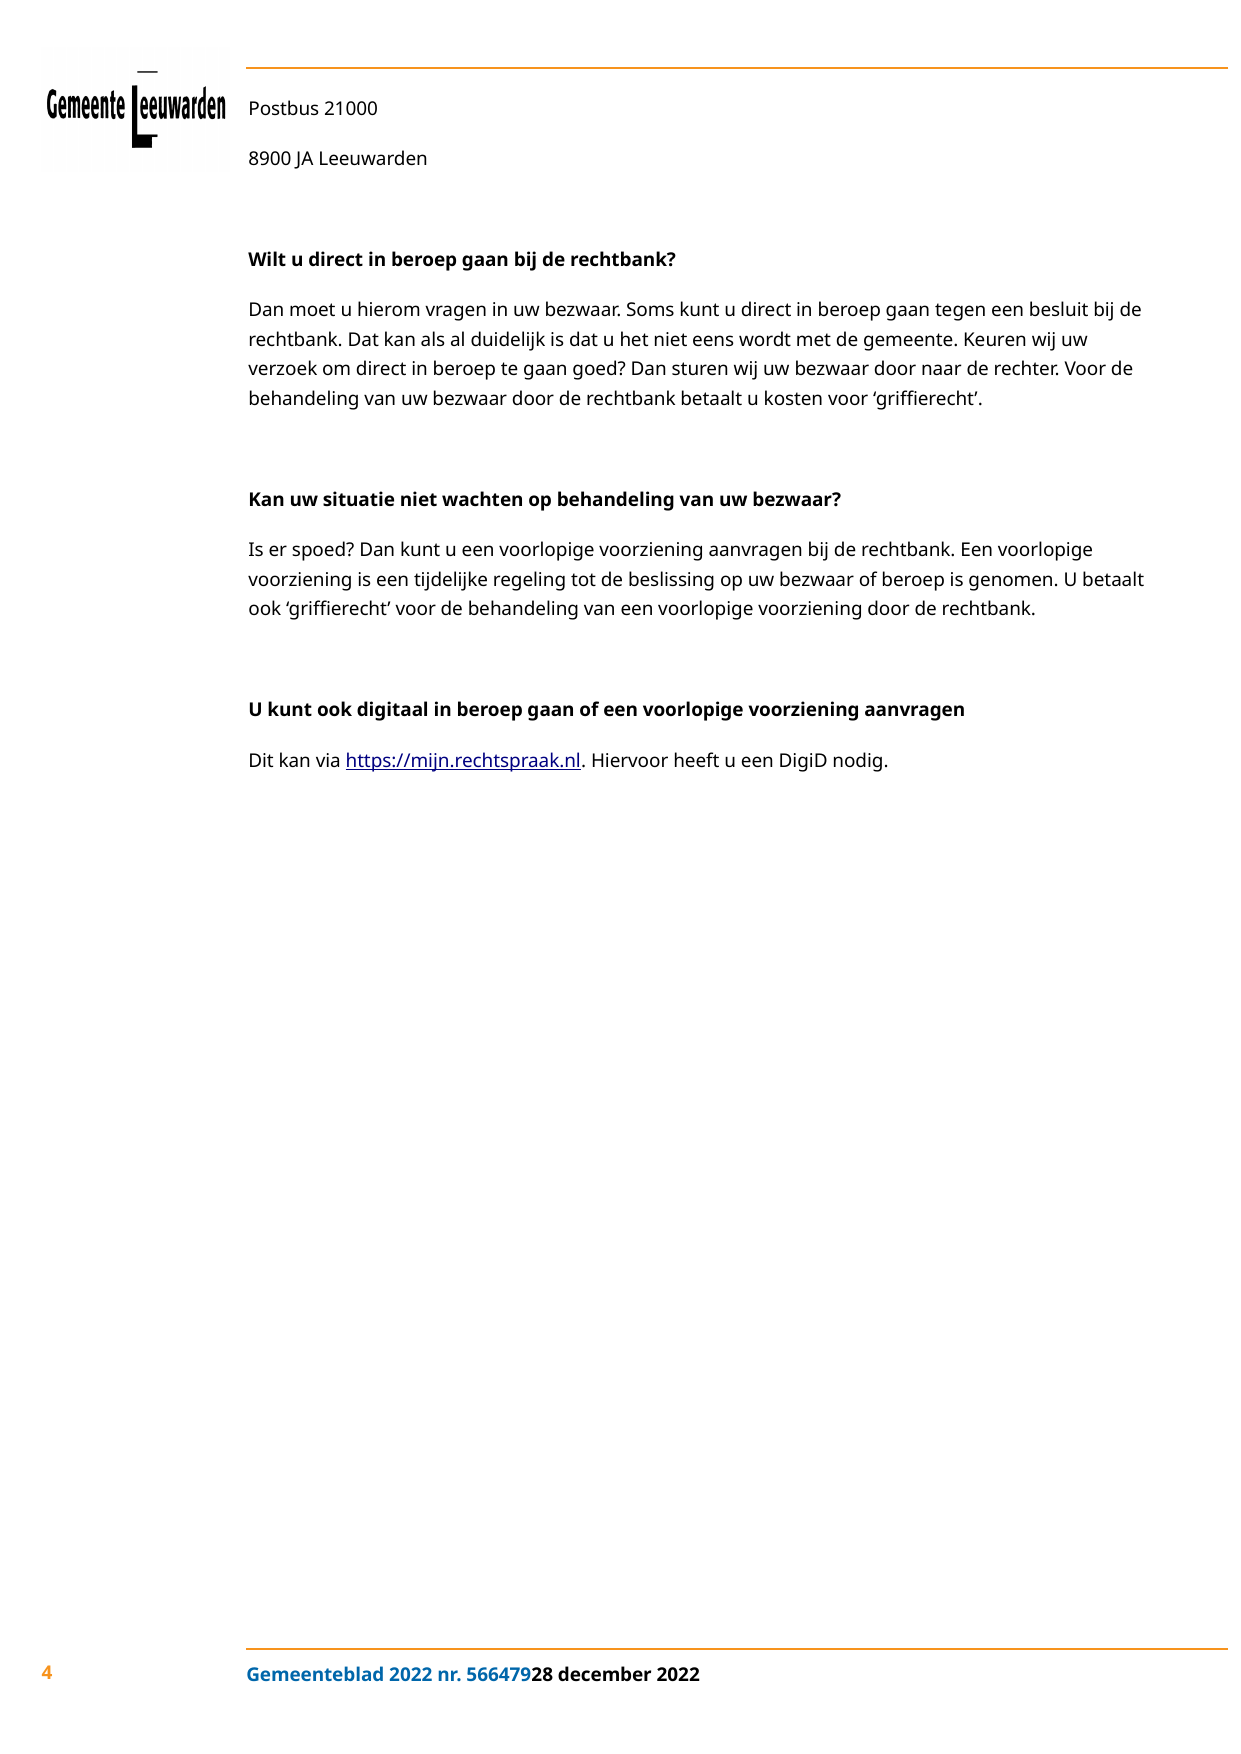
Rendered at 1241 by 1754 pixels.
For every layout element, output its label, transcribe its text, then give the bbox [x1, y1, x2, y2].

text Dan moet u hierom vragen in uw bezwaar. Soms kunt u direct in beroep gaan tegen een besluit bij de rechtbank. Dat kan als al duidelijk is dat u het niet eens wordt met de gemeente. Keuren wij uw verzoek om direct in beroep te gaan goed? Dan sturen wij uw bezwaar door naar de rechter. Voor de behandeling van uw bezwaar door de rechtbank betaalt u kosten voor ‘griffierecht’. [248, 296, 1152, 411]
text U kunt ook digitaal in beroep gaan of een voorlopige voorziening aanvragen [248, 696, 1152, 722]
text Is er spoed? Dan kunt u een voorlopige voorziening aanvragen bij de rechtbank. Een voorlopige voorziening is een tijdelijke regeling tot de beslissing op uw bezwaar of beroep is genomen. U betaalt ook ‘griffierecht’ voor de behandeling van een voorlopige voorziening door de rechtbank. [248, 536, 1152, 621]
text Wilt u direct in beroep gaan bij de rechtbank? [248, 246, 1152, 272]
text Kan uw situatie niet wachten op behandeling van uw bezwaar? [248, 486, 1152, 512]
picture [41, 47, 231, 172]
text Dit kan via https://mijn.rechtspraak.nl. Hiervoor heeft u een DigiD nodig. [248, 747, 1152, 773]
text 8900 JA Leeuwarden [248, 145, 1152, 171]
text Postbus 21000 [248, 95, 1152, 121]
